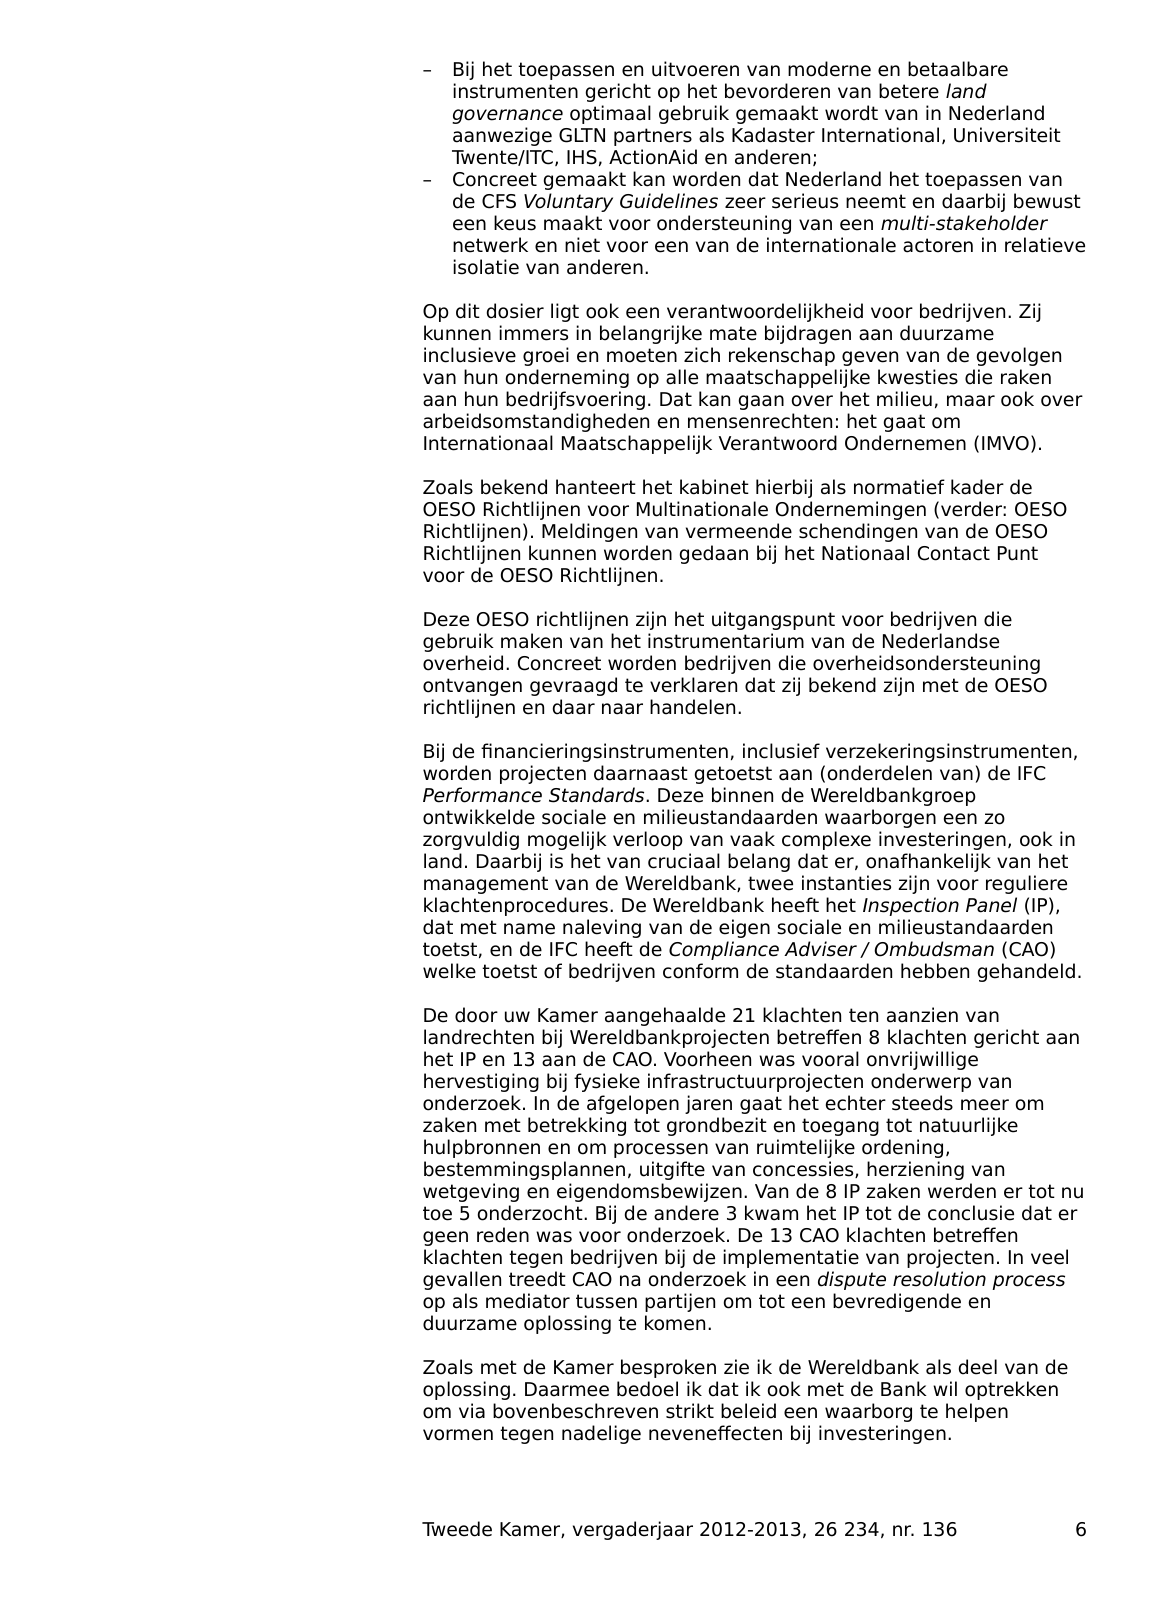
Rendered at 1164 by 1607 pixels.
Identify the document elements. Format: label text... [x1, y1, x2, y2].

text Op dit dosier ligt ook een verantwoordelijkheid voor bedrijven. Zij kunnen immers in belangrijke mate bijdragen aan duurzame inclusieve groei en moeten zich rekenschap geven van de gevolgen van hun onderneming op alle maatschappelijke kwesties die raken aan hun bedrijfsvoering. Dat kan gaan over het milieu, maar ook over arbeidsomstandigheden en mensenrechten: het gaat om Internationaal Maatschappelijk Verantwoord Ondernemen (IMVO). [422, 301, 1087, 455]
text – Bij het toepassen en uitvoeren van moderne en betaalbare instrumenten gericht op het bevorderen van betere land governance optimaal gebruik gemaakt wordt van in Nederland aanwezige GLTN partners als Kadaster International, Universiteit Twente/ITC, IHS, ActionAid en anderen; [422, 59, 1087, 169]
text Deze OESO richtlijnen zijn het uitgangspunt voor bedrijven die gebruik maken van het instrumentarium van de Nederlandse overheid. Concreet worden bedrijven die overheidsondersteuning ontvangen gevraagd te verklaren dat zij bekend zijn met de OESO richtlijnen en daar naar handelen. [422, 609, 1087, 719]
text De door uw Kamer aangehaalde 21 klachten ten aanzien van landrechten bij Wereldbankprojecten betreffen 8 klachten gericht aan het IP en 13 aan de CAO. Voorheen was vooral onvrijwillige hervestiging bij fysieke infrastructuurprojecten onderwerp van onderzoek. In de afgelopen jaren gaat het echter steeds meer om zaken met betrekking tot grondbezit en toegang tot natuurlijke hulpbronnen en om processen van ruimtelijke ordening, bestemmingsplannen, uitgifte van concessies, herziening van wetgeving en eigendomsbewijzen. Van de 8 IP zaken werden er tot nu toe 5 onderzocht. Bij de andere 3 kwam het IP tot de conclusie dat er geen reden was voor onderzoek. De 13 CAO klachten betreffen klachten tegen bedrijven bij de implementatie van projecten. In veel gevallen treedt CAO na onderzoek in een dispute resolution process op als mediator tussen partijen om tot een bevredigende en duurzame oplossing te komen. [422, 1005, 1087, 1335]
text Bij de financieringsinstrumenten, inclusief verzekeringsinstrumenten, worden projecten daarnaast getoetst aan (onderdelen van) de IFC Performance Standards. Deze binnen de Wereldbankgroep ontwikkelde sociale en milieustandaarden waarborgen een zo zorgvuldig mogelijk verloop van vaak complexe investeringen, ook in land. Daarbij is het van cruciaal belang dat er, onafhankelijk van het management van de Wereldbank, twee instanties zijn voor reguliere klachtenprocedures. De Wereldbank heeft het Inspection Panel (IP), dat met name naleving van de eigen sociale en milieustandaarden toetst, en de IFC heeft de Compliance Adviser / Ombudsman (CAO) welke toetst of bedrijven conform de standaarden hebben gehandeld. [422, 741, 1087, 983]
text Zoals bekend hanteert het kabinet hierbij als normatief kader de OESO Richtlijnen voor Multinationale Ondernemingen (verder: OESO Richtlijnen). Meldingen van vermeende schendingen van de OESO Richtlijnen kunnen worden gedaan bij het Nationaal Contact Punt voor de OESO Richtlijnen. [422, 477, 1087, 587]
text – Concreet gemaakt kan worden dat Nederland het toepassen van de CFS Voluntary Guidelines zeer serieus neemt en daarbij bewust een keus maakt voor ondersteuning van een multi-stakeholder netwerk en niet voor een van de internationale actoren in relatieve isolatie van anderen. [422, 169, 1087, 279]
text Zoals met de Kamer besproken zie ik de Wereldbank als deel van de oplossing. Daarmee bedoel ik dat ik ook met de Bank wil optrekken om via bovenbeschreven strikt beleid een waarborg te helpen vormen tegen nadelige neveneffecten bij investeringen. [422, 1357, 1087, 1445]
